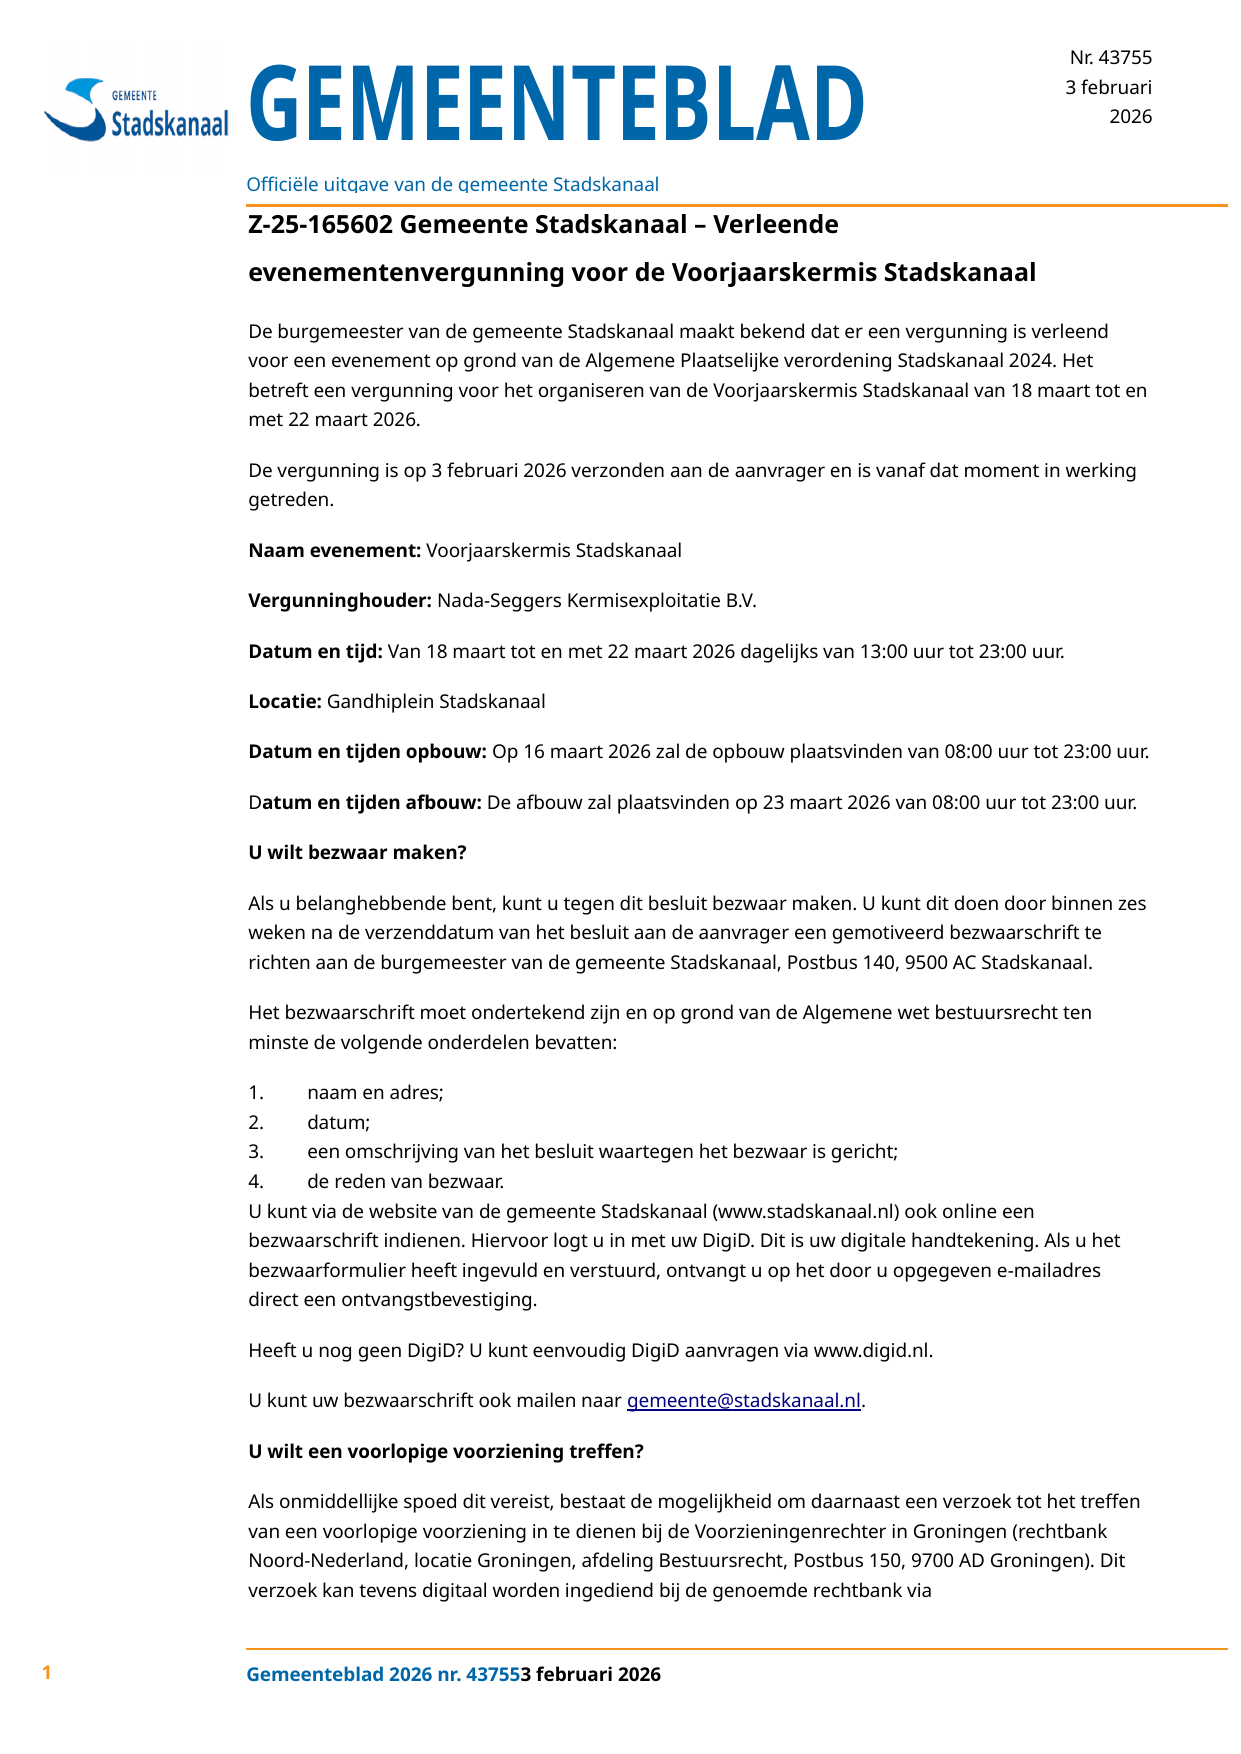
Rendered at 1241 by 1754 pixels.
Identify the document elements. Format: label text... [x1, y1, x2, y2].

text Locatie: Gandhiplein Stadskanaal [248, 688, 1152, 714]
text Naam evenement: Voorjaarskermis Stadskanaal [248, 537, 1152, 563]
text Datum en tijd: Van 18 maart tot en met 22 maart 2026 dagelijks van 13:00 uur tot 23:00 uur. [248, 638, 1152, 664]
text U kunt uw bezwaarschrift ook mailen naar gemeente@stadskanaal.nl. [248, 1387, 1152, 1413]
list een omschrijving van het besluit waartegen het bezwaar is gericht; [248, 1139, 1152, 1164]
text De vergunning is op 3 februari 2026 verzonden aan de aanvrager en is vanaf dat moment in werking getreden. [248, 457, 1152, 512]
text U wilt bezwaar maken? [248, 839, 1152, 865]
text Als onmiddellijke spoed dit vereist, bestaat de mogelijkheid om daarnaast een verzoek tot het treffen van een voorlopige voorziening in te dienen bij de Voorzieningenrechter in Groningen (rechtbank Noord-Nederland, locatie Groningen, afdeling Bestuursrecht, Postbus 150, 9700 AD Groningen). Dit verzoek kan tevens digitaal worden ingediend bij de genoemde rechtbank via [248, 1488, 1152, 1603]
list naam en adres; [248, 1079, 1152, 1105]
list de reden van bezwaar. [248, 1168, 1152, 1194]
text Heeft u nog geen DigiD? U kunt eenvoudig DigiD aanvragen via www.digid.nl. [248, 1337, 1152, 1363]
text U wilt een voorlopige voorziening treffen? [248, 1438, 1152, 1464]
list datum; [248, 1109, 1152, 1135]
picture [41, 47, 231, 172]
text Z-25-165602 Gemeente Stadskanaal – Verleende evenementenvergunning voor de Voorjaarskermis Stadskanaal [248, 207, 1152, 288]
text Datum en tijden opbouw: Op 16 maart 2026 zal de opbouw plaatsvinden van 08:00 uur tot 23:00 uur. [248, 739, 1152, 764]
text Datum en tijden afbouw: De afbouw zal plaatsvinden op 23 maart 2026 van 08:00 uur tot 23:00 uur. [248, 789, 1152, 815]
text De burgemeester van de gemeente Stadskanaal maakt bekend dat er een vergunning is verleend voor een evenement op grond van de Algemene Plaatselijke verordening Stadskanaal 2024. Het betreft een vergunning voor het organiseren van de Voorjaarskermis Stadskanaal van 18 maart tot en met 22 maart 2026. [248, 318, 1152, 432]
text Vergunninghouder: Nada-Seggers Kermisexploitatie B.V. [248, 587, 1152, 613]
text U kunt via de website van de gemeente Stadskanaal (www.stadskanaal.nl) ook online een bezwaarschrift indienen. Hiervoor logt u in met uw DigiD. Dit is uw digitale handtekening. Als u het bezwaarformulier heeft ingevuld en verstuurd, ontvangt u op het door u opgegeven e‑mailadres direct een ontvangstbevestiging. [248, 1198, 1152, 1312]
text Het bezwaarschrift moet ondertekend zijn en op grond van de Algemene wet bestuursrecht ten minste de volgende onderdelen bevatten: [248, 999, 1152, 1055]
text Als u belanghebbende bent, kunt u tegen dit besluit bezwaar maken. U kunt dit doen door binnen zes weken na de verzenddatum van het besluit aan de aanvrager een gemotiveerd bezwaarschrift te richten aan de burgemeester van de gemeente Stadskanaal, Postbus 140, 9500 AC Stadskanaal. [248, 890, 1152, 975]
